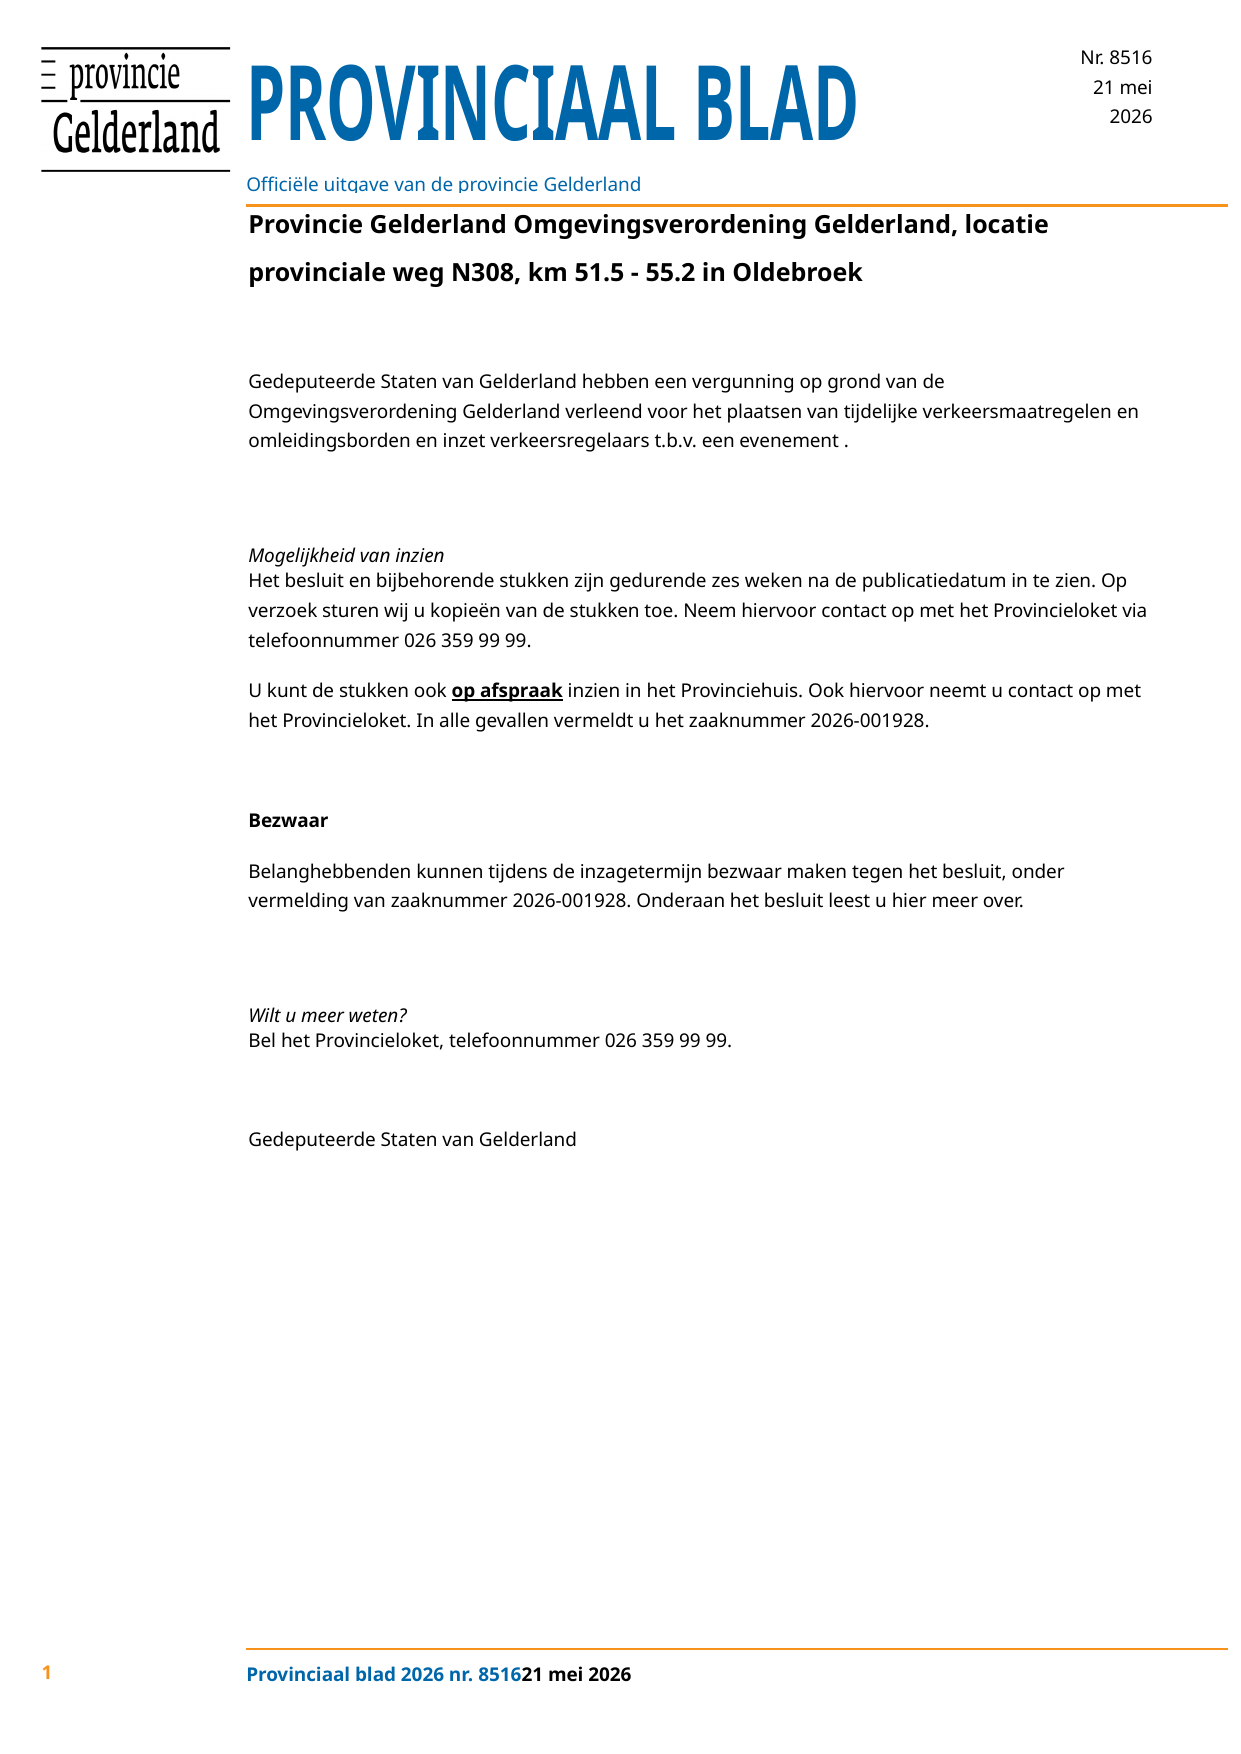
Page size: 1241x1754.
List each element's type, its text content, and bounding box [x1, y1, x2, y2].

text Gedeputeerde Staten van Gelderland hebben een vergunning op grond van de Omgevingsverordening Gelderland verleend voor het plaatsen van tijdelijke verkeersmaatregelen en omleidingsborden en inzet verkeersregelaars t.b.v. een evenement . [248, 368, 1152, 453]
text U kunt de stukken ook op afspraak inzien in het Provinciehuis. Ook hiervoor neemt u contact op met het Provincieloket. In alle gevallen vermeldt u het zaaknummer 2026-001928. [248, 677, 1152, 732]
text Bel het Provincieloket, telefoonnummer 026 359 99 99. [248, 1028, 1152, 1053]
text Belanghebbenden kunnen tijdens de inzagetermijn bezwaar maken tegen het besluit, onder vermelding van zaaknummer 2026-001928. Onderaan het besluit leest u hier meer over. [248, 858, 1152, 913]
text Bezwaar [248, 808, 1152, 833]
text Wilt u meer weten? [248, 1002, 1152, 1028]
text Gedeputeerde Staten van Gelderland [248, 1126, 1152, 1152]
text Het besluit en bijbehorende stukken zijn gedurende zes weken na de publicatiedatum in te zien. Op verzoek sturen wij u kopieën van de stukken toe. Neem hiervoor contact op met het Provincieloket via telefoonnummer 026 359 99 99. [248, 568, 1152, 652]
text Provincie Gelderland Omgevingsverordening Gelderland, locatie provinciale weg N308, km 51.5 - 55.2 in Oldebroek [248, 207, 1152, 288]
picture [41, 47, 231, 172]
text Mogelijkheid van inzien [248, 542, 1152, 568]
